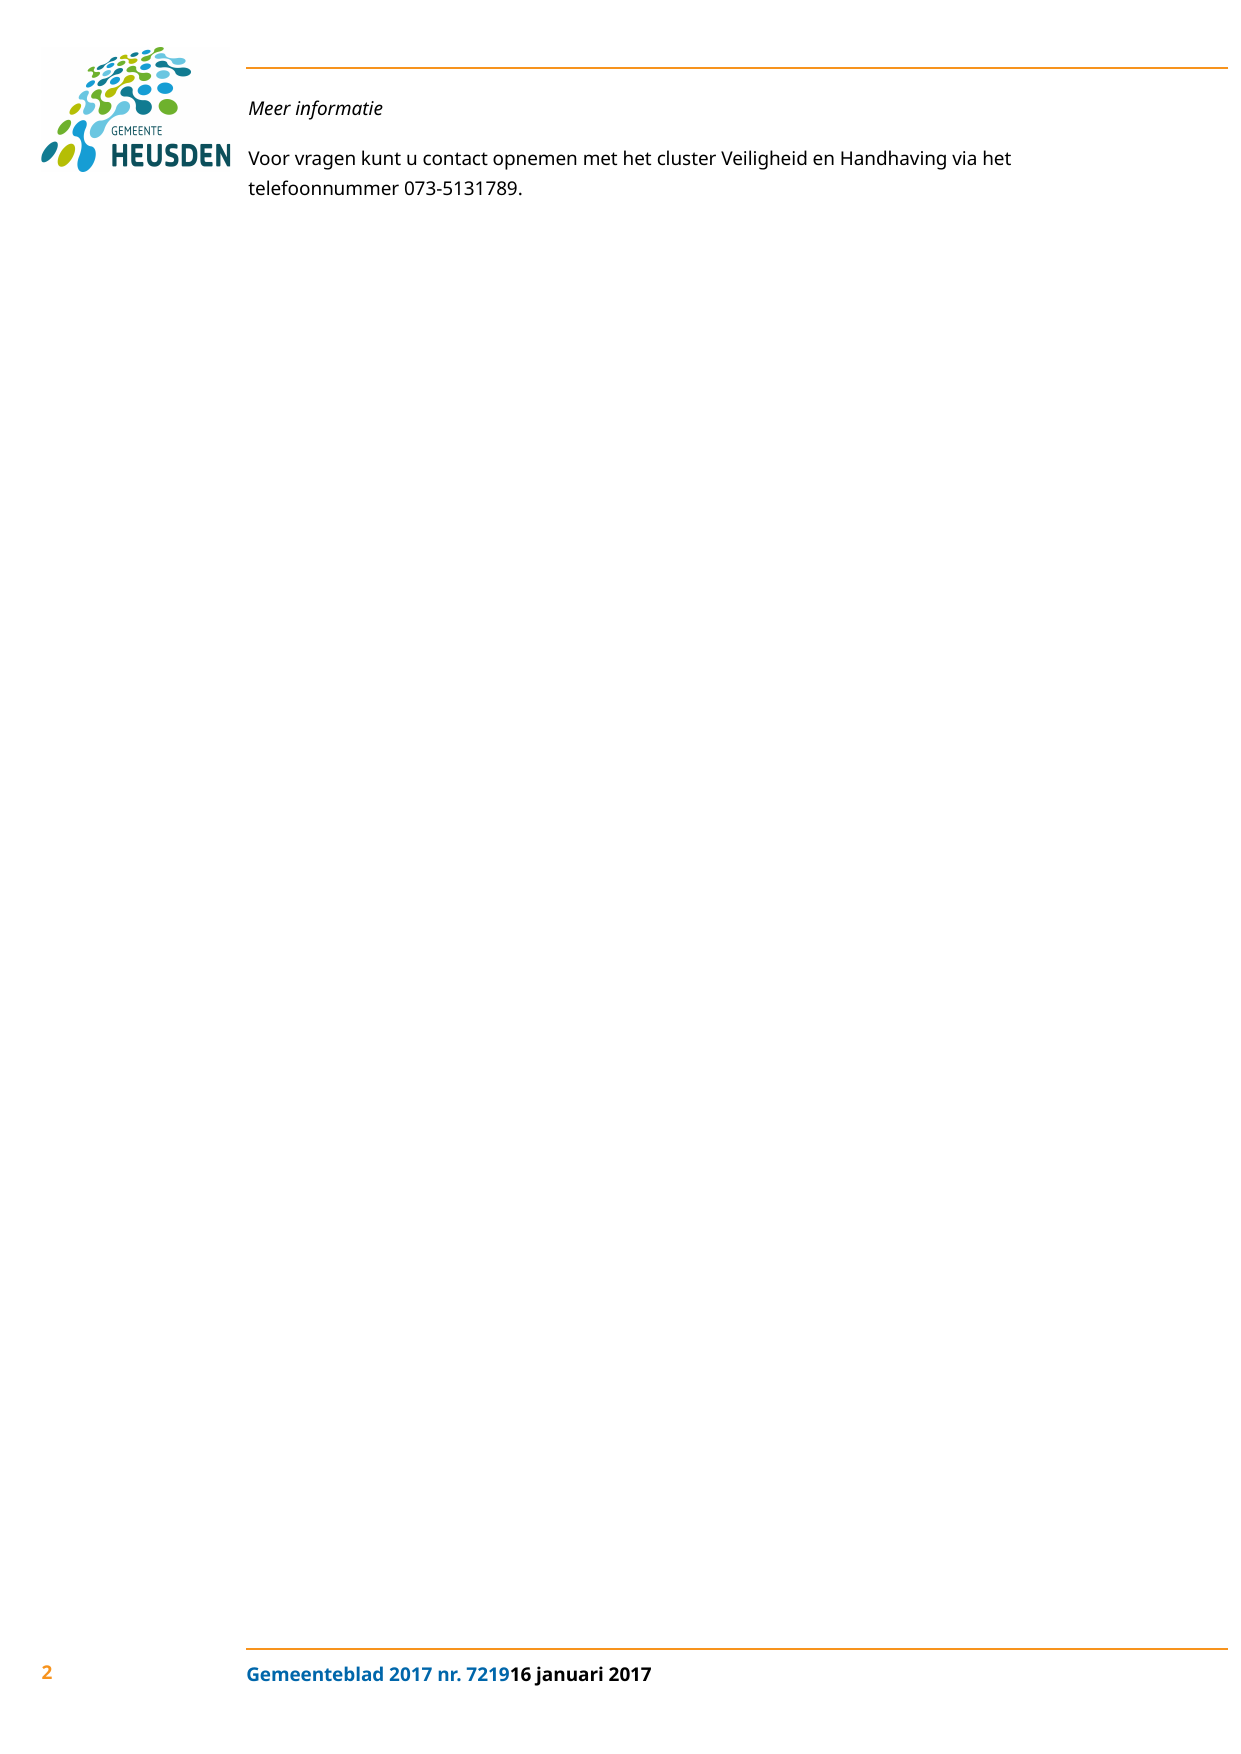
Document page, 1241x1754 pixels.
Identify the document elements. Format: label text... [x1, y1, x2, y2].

text Meer informatie [248, 95, 1152, 121]
picture [41, 47, 231, 172]
text Voor vragen kunt u contact opnemen met het cluster Veiligheid en Handhaving via het telefoonnummer 073-5131789. [248, 145, 1152, 201]
